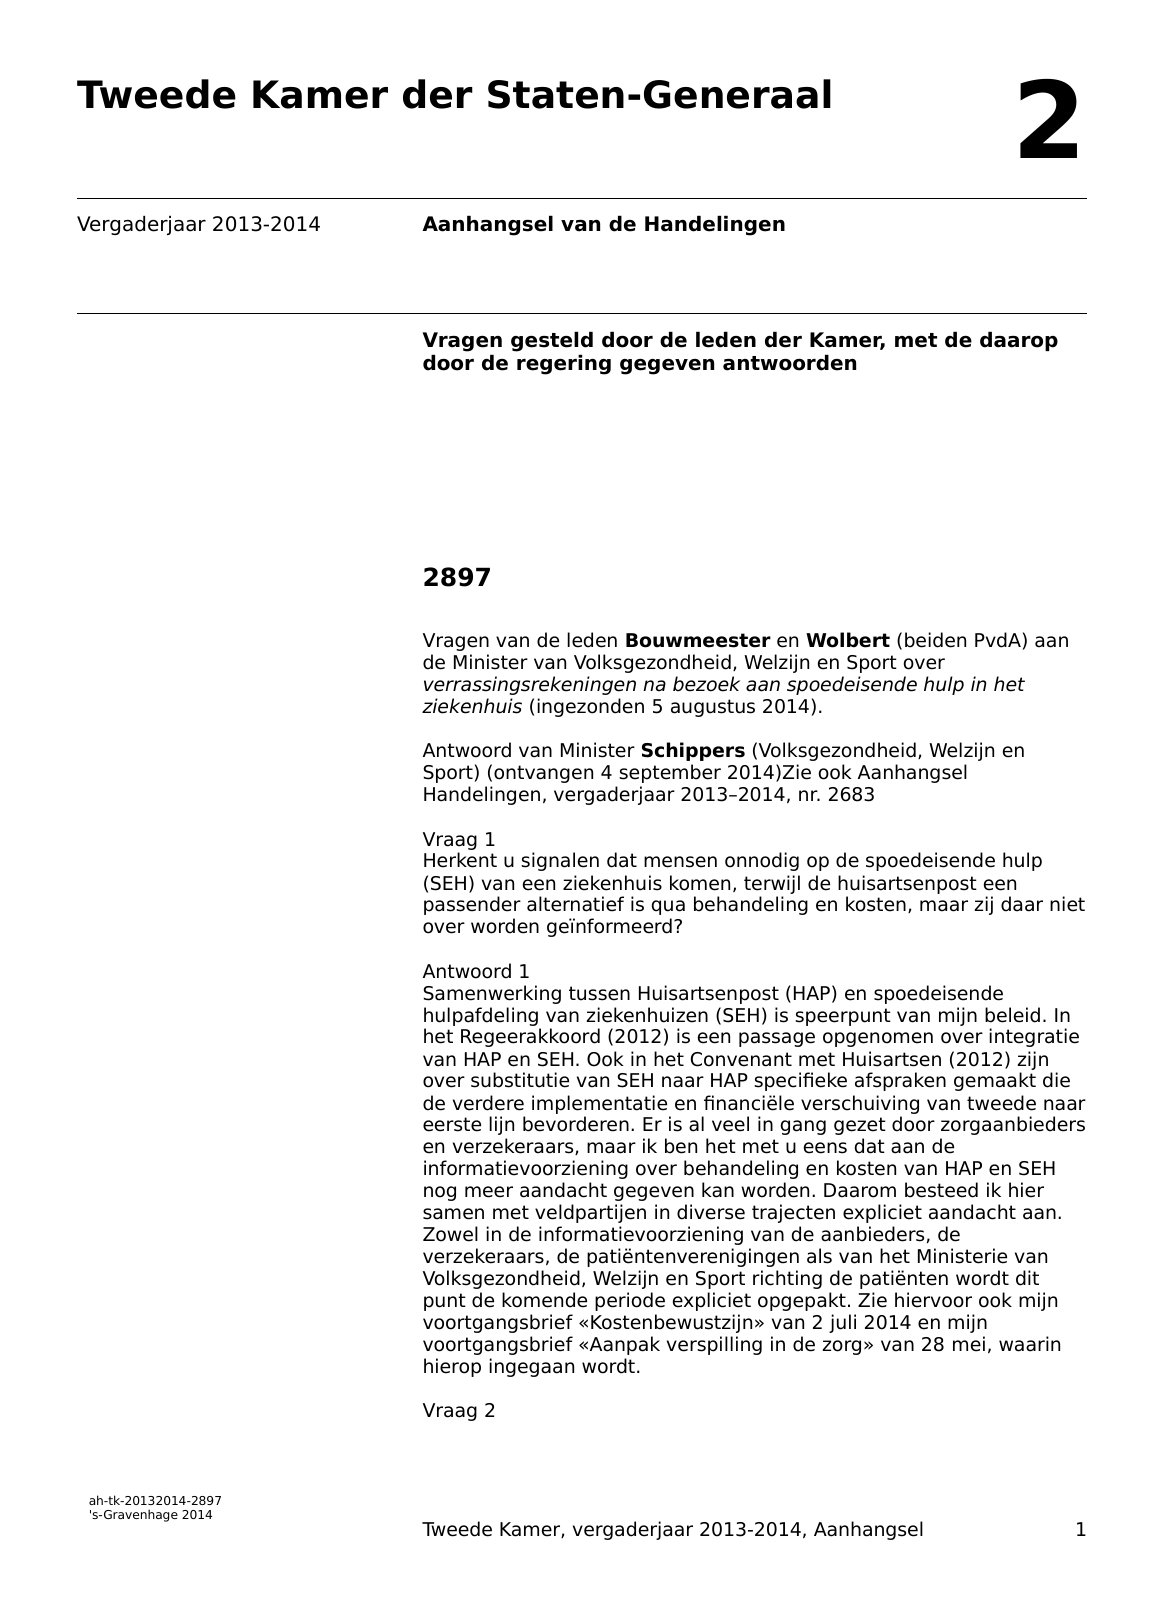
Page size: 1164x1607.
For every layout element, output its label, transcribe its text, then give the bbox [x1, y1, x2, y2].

table_cell Aanhangsel van de Handelingen [422, 199, 1087, 313]
text Antwoord 1 [422, 961, 1087, 982]
text Vragen van de leden Bouwmeester en Wolbert (beiden PvdA) aan de Minister van Volksgezondheid, Welzijn en Sport over verrassingsrekeningen na bezoek aan spoedeisende hulp in het ziekenhuis (ingezonden 5 augustus 2014). [422, 630, 1087, 718]
text 2897 [422, 563, 1087, 592]
text ah-tk-20132014-2897 [88, 1494, 323, 1508]
text Samenwerking tussen Huisartsenpost (HAP) en spoedeisende hulpafdeling van ziekenhuizen (SEH) is speerpunt van mijn beleid. In het Regeerakkoord (2012) is een passage opgenomen over integratie van HAP en SEH. Ook in het Convenant met Huisartsen (2012) zijn over substitutie van SEH naar HAP specifieke afspraken gemaakt die de verdere implementatie en financiële verschuiving van tweede naar eerste lijn bevorderen. Er is al veel in gang gezet door zorgaanbieders en verzekeraars, maar ik ben het met u eens dat aan de informatievoorziening over behandeling en kosten van HAP en SEH nog meer aandacht gegeven kan worden. Daarom besteed ik hier samen met veldpartijen in diverse trajecten expliciet aandacht aan. Zowel in de informatievoorziening van de aanbieders, de verzekeraars, de patiëntenverenigingen als van het Ministerie van Volksgezondheid, Welzijn en Sport richting de patiënten wordt dit punt de komende periode expliciet opgepakt. Zie hiervoor ook mijn voortgangsbrief «Kostenbewustzijn» van 2 juli 2014 en mijn voortgangsbrief «Aanpak verspilling in de zorg» van 28 mei, waarin hierop ingegaan wordt. [422, 982, 1087, 1378]
table_cell Vragen gesteld door de leden der Kamer, met de daarop door de regering gegeven antwoorden [422, 314, 1087, 375]
text 's-Gravenhage 2014 [88, 1508, 323, 1522]
text Vraag 1 [422, 828, 1087, 850]
table_cell Vergaderjaar 2013-2014 [77, 199, 422, 313]
table_header Tweede Kamer der Staten-Generaal [77, 59, 886, 198]
table_cell [77, 314, 422, 375]
text Vraag 2 [422, 1400, 1087, 1422]
text Antwoord van Minister Schippers (Volksgezondheid, Welzijn en Sport) (ontvangen 4 september 2014)Zie ook Aanhangsel Handelingen, vergaderjaar 2013–2014, nr. 2683 [422, 740, 1087, 806]
text Herkent u signalen dat mensen onnodig op de spoedeisende hulp (SEH) van een ziekenhuis komen, terwijl de huisartsenpost een passender alternatief is qua behandeling en kosten, maar zij daar niet over worden geïnformeerd? [422, 850, 1087, 938]
table_header 2 [886, 59, 1087, 198]
